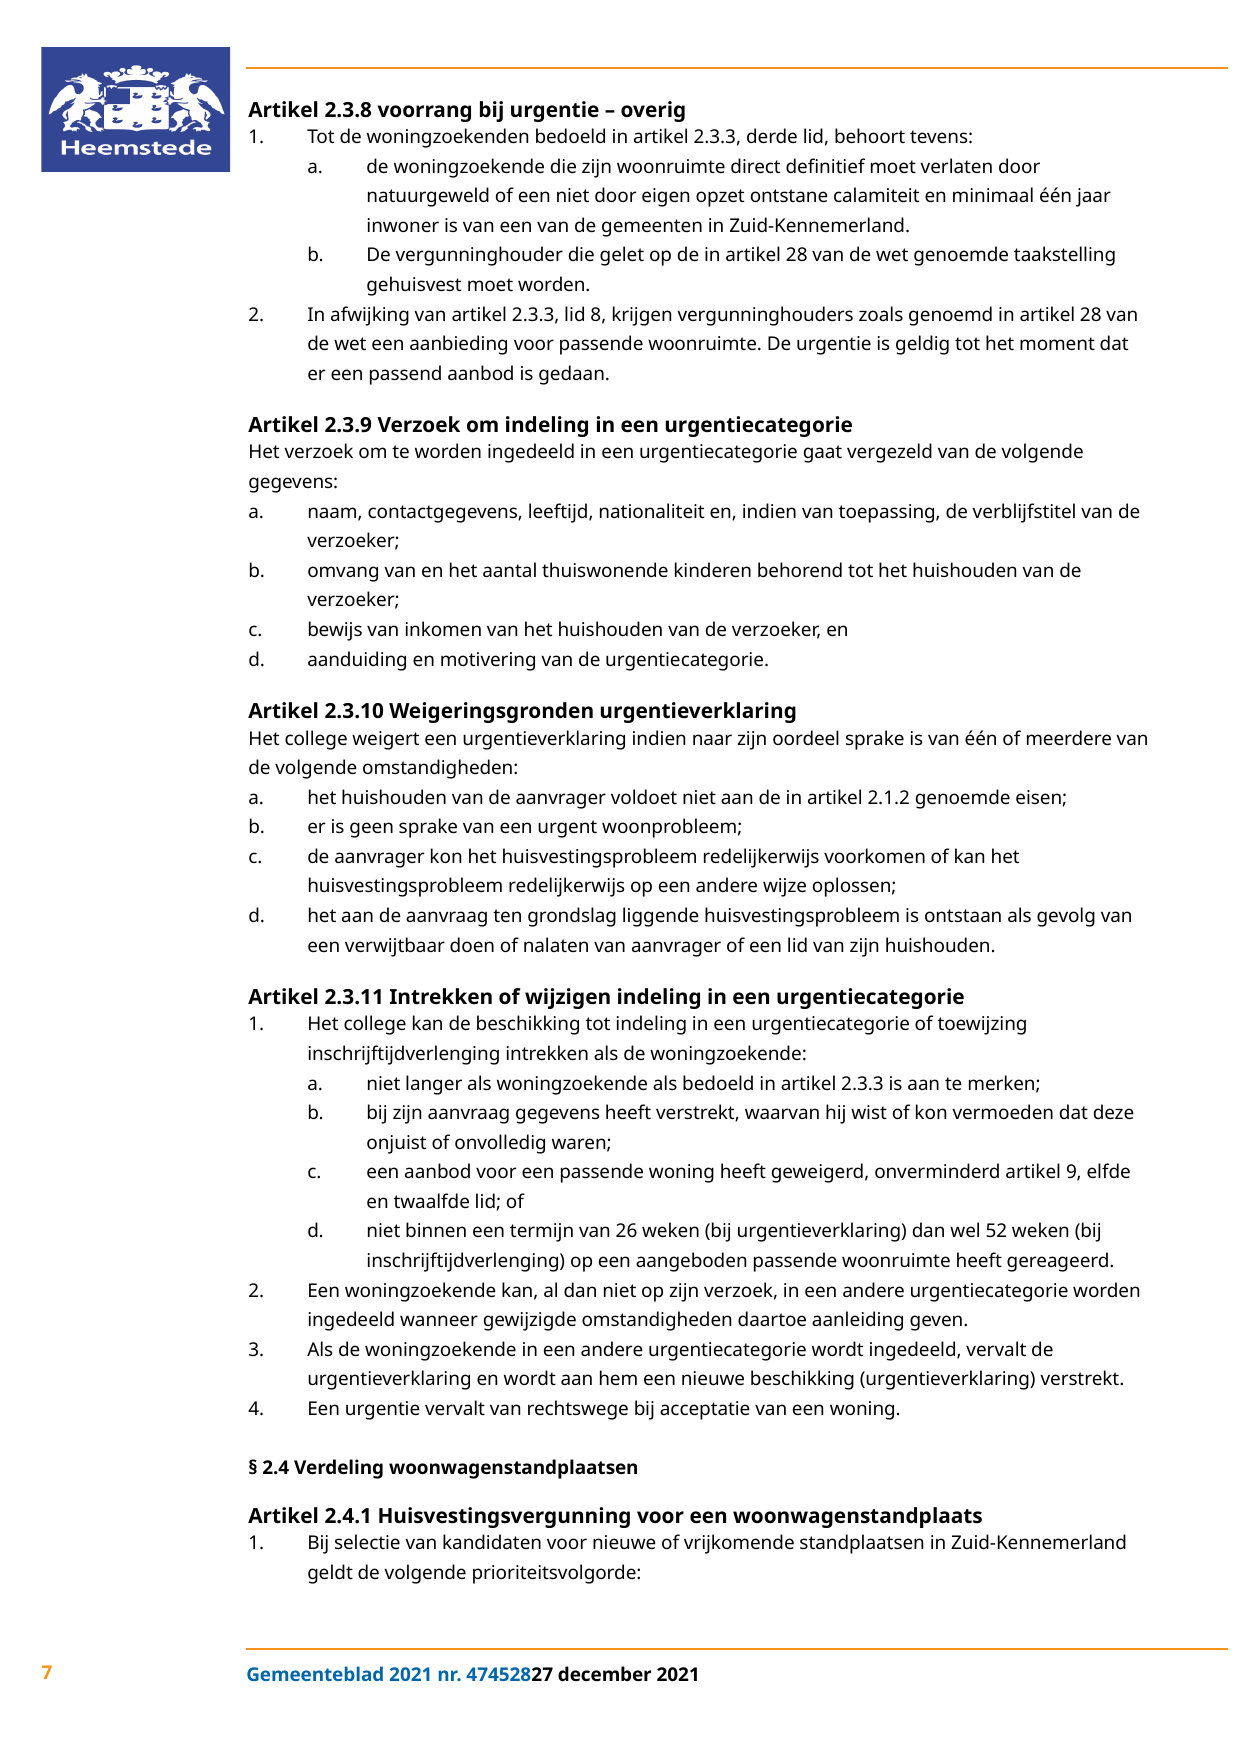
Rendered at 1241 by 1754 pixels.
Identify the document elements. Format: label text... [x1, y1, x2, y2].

list het aan de aanvraag ten grondslag liggende huisvestingsprobleem is ontstaan als gevolg van een verwijtbaar doen of nalaten van aanvrager of een lid van zijn huishouden. [248, 902, 1152, 957]
text Artikel 2.3.11 Intrekken of wijzigen indeling in een urgentiecategorie [248, 982, 1152, 1011]
list de woningzoekende die zijn woonruimte direct definitief moet verlaten door natuurgeweld of een niet door eigen opzet ontstane calamiteit en minimaal één jaar inwoner is van een van de gemeenten in Zuid-Kennemerland. [307, 153, 1152, 238]
list Een urgentie vervalt van rechtswege bij acceptatie van een woning. [248, 1395, 1152, 1421]
list niet binnen een termijn van 26 weken (bij urgentieverklaring) dan wel 52 weken (bij inschrijftijdverlenging) op een aangeboden passende woonruimte heeft gereageerd. [307, 1218, 1152, 1273]
list het huishouden van de aanvrager voldoet niet aan de in artikel 2.1.2 genoemde eisen; [248, 784, 1152, 809]
list de aanvrager kon het huisvestingsprobleem redelijkerwijs voorkomen of kan het huisvestingsprobleem redelijkerwijs op een andere wijze oplossen; [248, 843, 1152, 898]
list Als de woningzoekende in een andere urgentiecategorie wordt ingedeeld, vervalt de urgentieverklaring en wordt aan hem een nieuwe beschikking (urgentieverklaring) verstrekt. [248, 1336, 1152, 1391]
text Artikel 2.3.9 Verzoek om indeling in een urgentiecategorie [248, 410, 1152, 439]
picture [41, 47, 231, 172]
text § 2.4 Verdeling woonwagenstandplaatsen [248, 1454, 1152, 1480]
list er is geen sprake van een urgent woonprobleem; [248, 813, 1152, 839]
list een aanbod voor een passende woning heeft geweigerd, onverminderd artikel 9, elfde en twaalfde lid; of [307, 1158, 1152, 1214]
list Bij selectie van kandidaten voor nieuwe of vrijkomende standplaatsen in Zuid-Kennemerland geldt de volgende prioriteitsvolgorde: [248, 1529, 1152, 1585]
list bij zijn aanvraag gegevens heeft verstrekt, waarvan hij wist of kon vermoeden dat deze onjuist of onvolledig waren; [307, 1099, 1152, 1155]
text Artikel 2.3.8 voorrang bij urgentie – overig [248, 95, 1152, 123]
text Het verzoek om te worden ingedeeld in een urgentiecategorie gaat vergezeld van de volgende gegevens: [248, 439, 1152, 494]
list Een woningzoekende kan, al dan niet op zijn verzoek, in een andere urgentiecategorie worden ingedeeld wanneer gewijzigde omstandigheden daartoe aanleiding geven. [248, 1277, 1152, 1332]
list aanduiding en motivering van de urgentiecategorie. [248, 646, 1152, 672]
list In afwijking van artikel 2.3.3, lid 8, krijgen vergunninghouders zoals genoemd in artikel 28 van de wet een aanbieding voor passende woonruimte. De urgentie is geldig tot het moment dat er een passend aanbod is gedaan. [248, 301, 1152, 386]
list omvang van en het aantal thuiswonende kinderen behorend tot het huishouden van de verzoeker; [248, 557, 1152, 612]
list bewijs van inkomen van het huishouden van de verzoeker, en [248, 616, 1152, 642]
text Artikel 2.3.10 Weigeringsgronden urgentieverklaring [248, 696, 1152, 725]
list naam, contactgegevens, leeftijd, nationaliteit en, indien van toepassing, de verblijfstitel van de verzoeker; [248, 498, 1152, 553]
text Artikel 2.4.1 Huisvestingsvergunning voor een woonwagenstandplaats [248, 1501, 1152, 1529]
list Tot de woningzoekenden bedoeld in artikel 2.3.3, derde lid, behoort tevens: [248, 123, 1152, 149]
list De vergunninghouder die gelet op de in artikel 28 van de wet genoemde taakstelling gehuisvest moet worden. [307, 242, 1152, 297]
list niet langer als woningzoekende als bedoeld in artikel 2.3.3 is aan te merken; [307, 1070, 1152, 1096]
text Het college weigert een urgentieverklaring indien naar zijn oordeel sprake is van één of meerdere van de volgende omstandigheden: [248, 725, 1152, 780]
list Het college kan de beschikking tot indeling in een urgentiecategorie of toewijzing inschrijftijdverlenging intrekken als de woningzoekende: [248, 1011, 1152, 1066]
